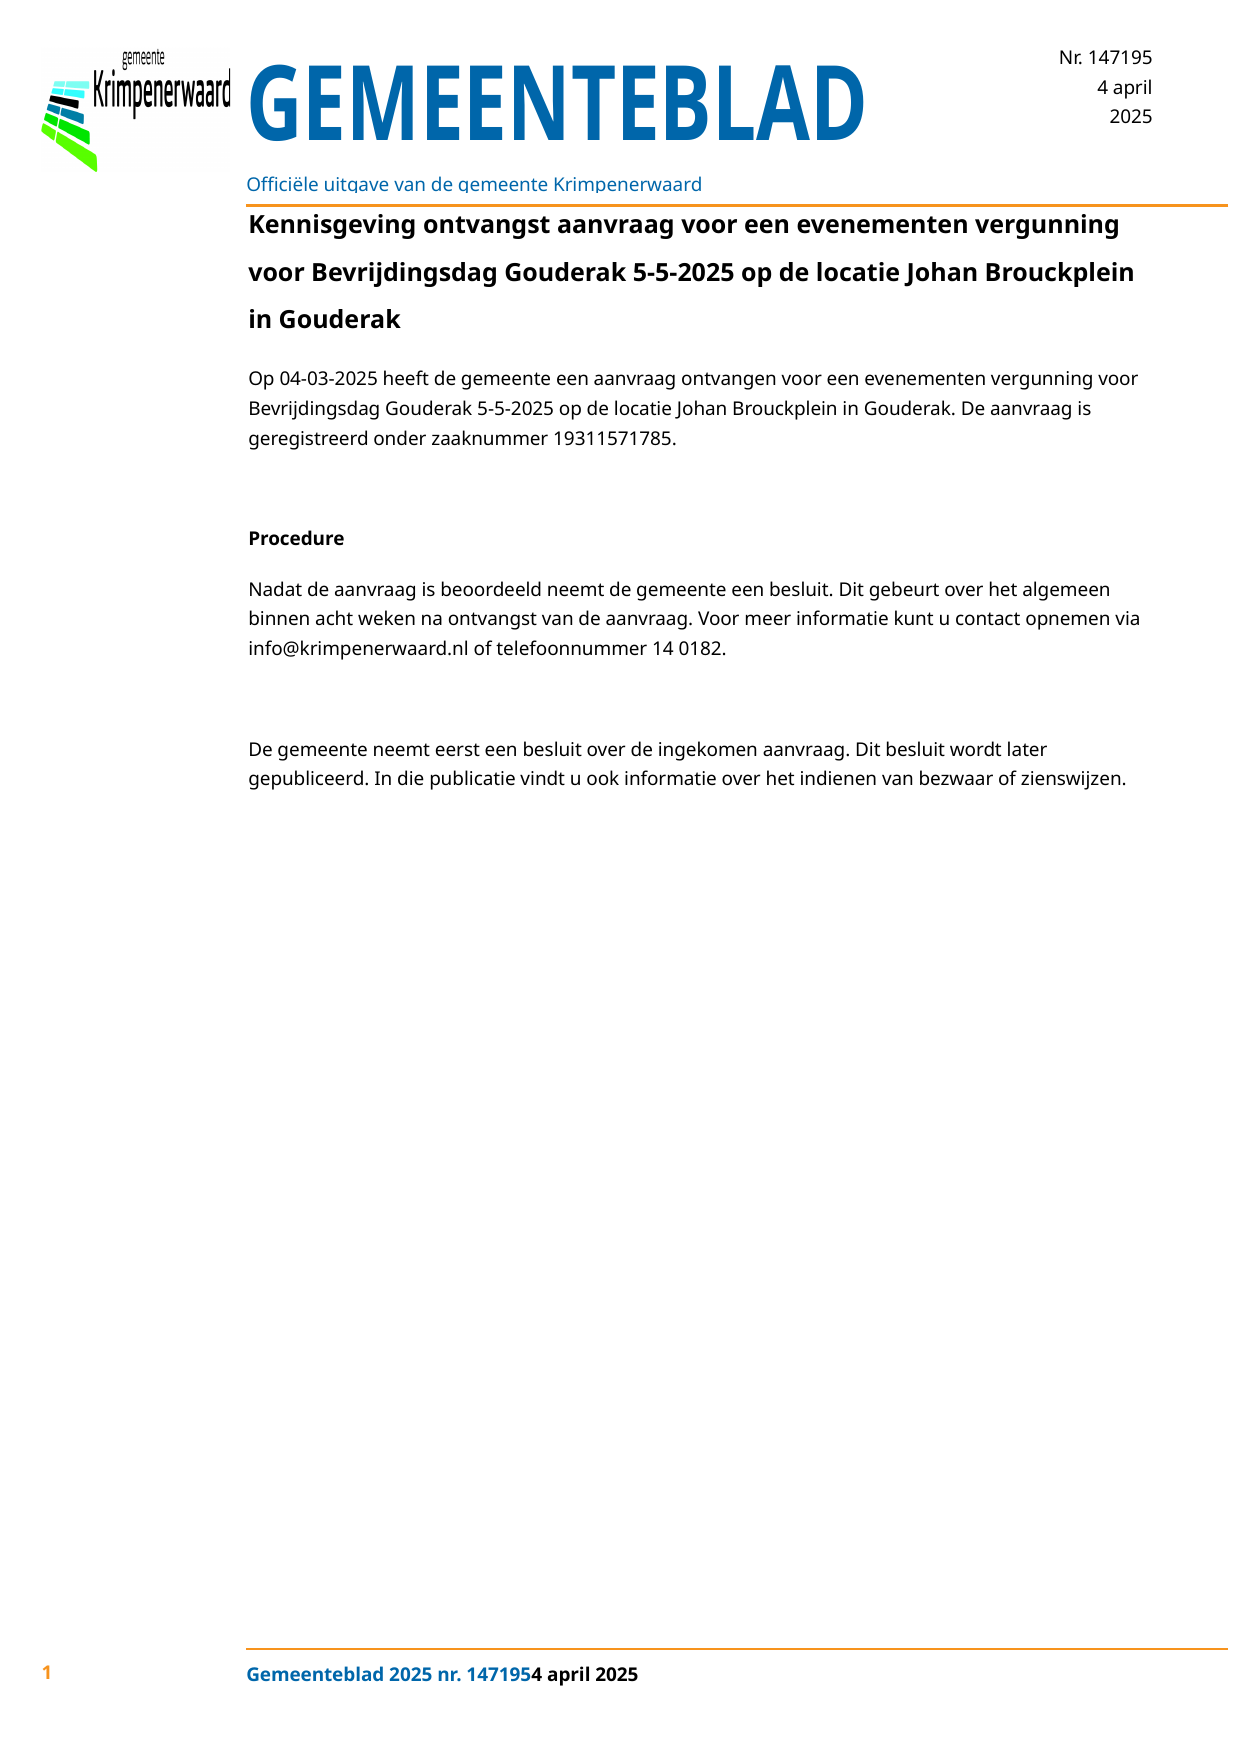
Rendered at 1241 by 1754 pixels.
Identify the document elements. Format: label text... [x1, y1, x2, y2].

text Nadat de aanvraag is beoordeeld neemt de gemeente een besluit. Dit gebeurt over het algemeen binnen acht weken na ontvangst van de aanvraag. Voor meer informatie kunt u contact opnemen via info@krimpenerwaard.nl of telefoonnummer 14 0182. [248, 576, 1152, 661]
text Kennisgeving ontvangst aanvraag voor een evenementen vergunning voor Bevrijdingsdag Gouderak 5-5-2025 op de locatie Johan Brouckplein in Gouderak [248, 207, 1152, 336]
text Procedure [248, 526, 1152, 551]
text De gemeente neemt eerst een besluit over de ingekomen aanvraag. Dit besluit wordt later gepubliceerd. In die publicatie vindt u ook informatie over het indienen van bezwaar of zienswijzen. [248, 736, 1152, 791]
picture [41, 47, 231, 172]
text Op 04-03-2025 heeft de gemeente een aanvraag ontvangen voor een evenementen vergunning voor Bevrijdingsdag Gouderak 5-5-2025 op de locatie Johan Brouckplein in Gouderak. De aanvraag is geregistreerd onder zaaknummer 19311571785. [248, 366, 1152, 450]
